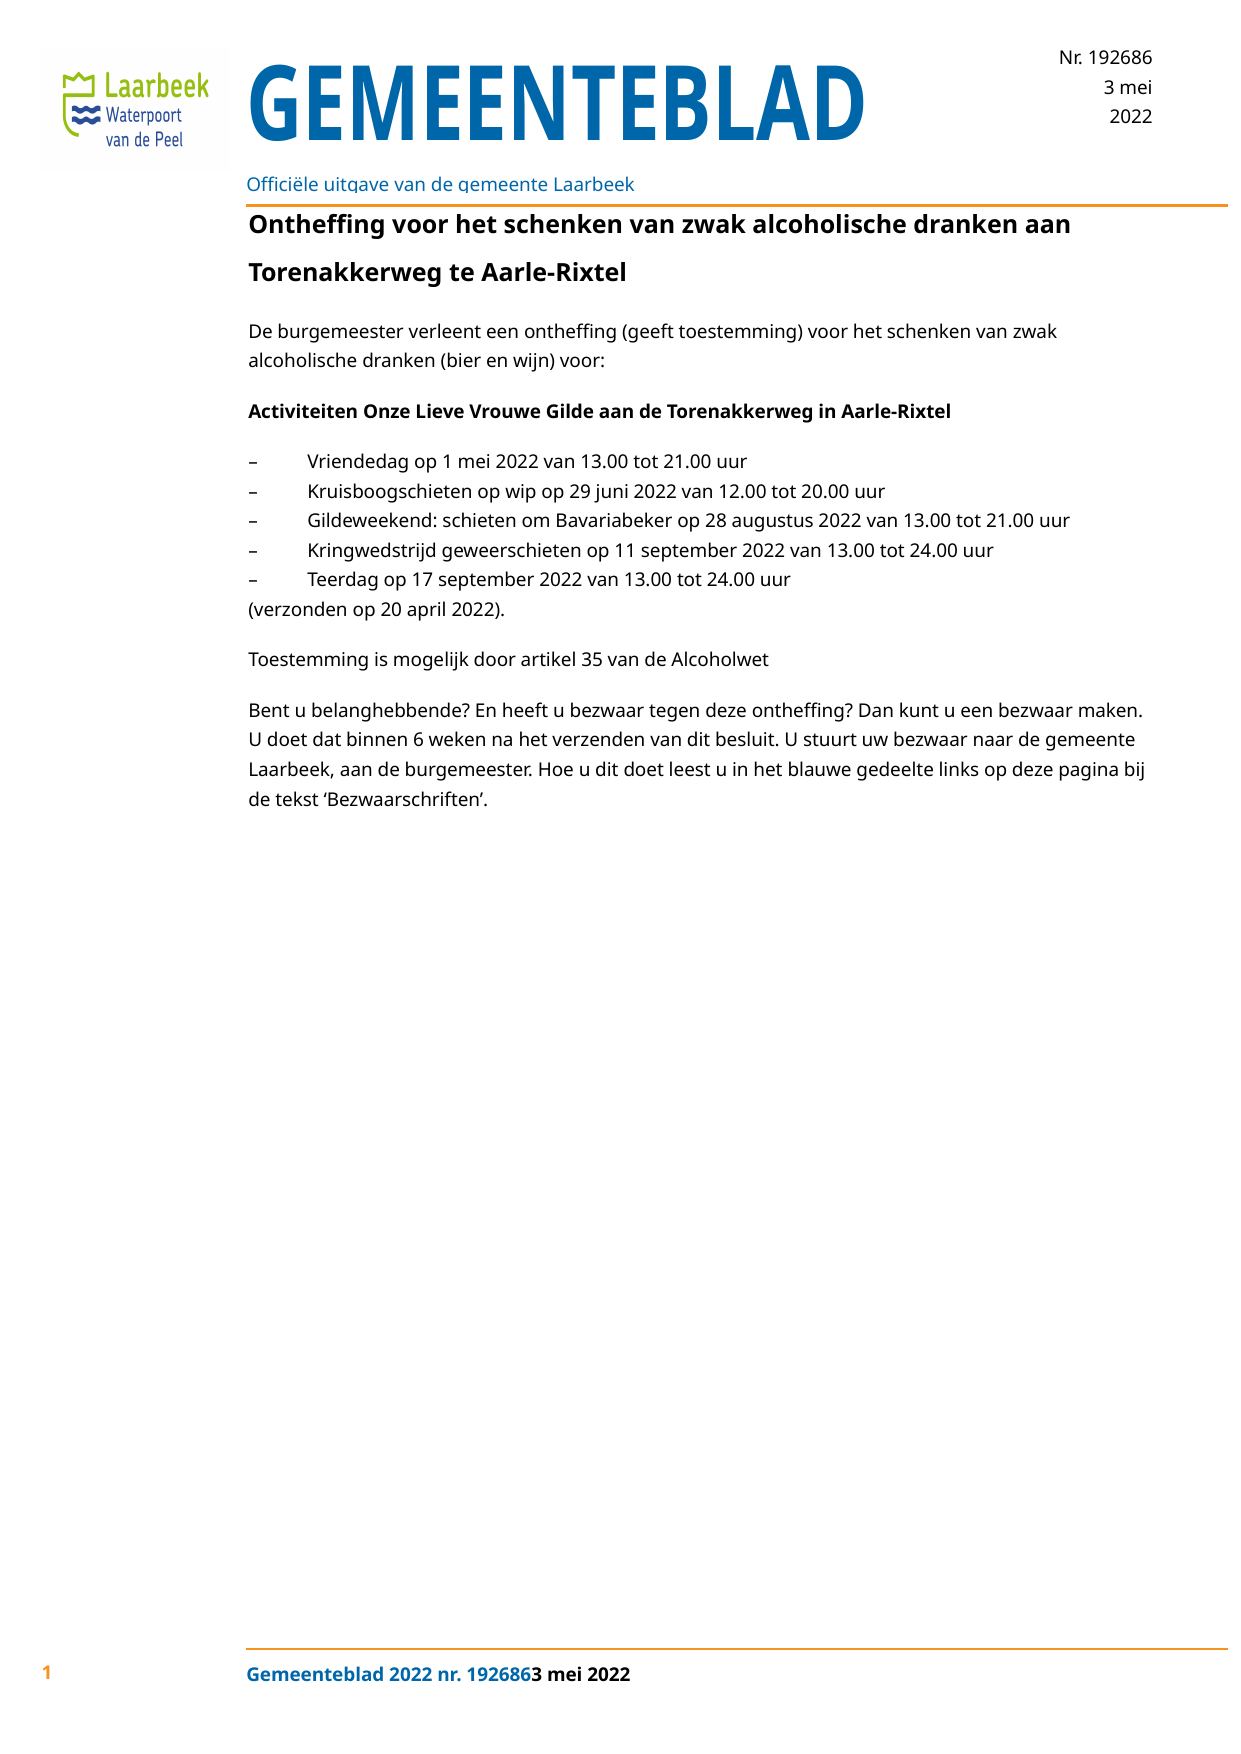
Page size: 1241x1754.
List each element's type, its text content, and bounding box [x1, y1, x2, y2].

list Vriendedag op 1 mei 2022 van 13.00 tot 21.00 uur [248, 448, 1152, 474]
list Gildeweekend: schieten om Bavariabeker op 28 augustus 2022 van 13.00 tot 21.00 uur [248, 507, 1152, 533]
list Kringwedstrijd geweerschieten op 11 september 2022 van 13.00 tot 24.00 uur [248, 537, 1152, 563]
text Ontheffing voor het schenken van zwak alcoholische dranken aan Torenakkerweg te Aarle-Rixtel [248, 207, 1152, 288]
list Teerdag op 17 september 2022 van 13.00 tot 24.00 uur [248, 567, 1152, 592]
picture [41, 47, 231, 172]
text Bent u belanghebbende? En heeft u bezwaar tegen deze ontheffing? Dan kunt u een bezwaar maken. U doet dat binnen 6 weken na het verzenden van dit besluit. U stuurt uw bezwaar naar de gemeente Laarbeek, aan de burgemeester. Hoe u dit doet leest u in het blauwe gedeelte links op deze pagina bij de tekst ‘Bezwaarschriften’. [248, 697, 1152, 812]
text De burgemeester verleent een ontheffing (geeft toestemming) voor het schenken van zwak alcoholische dranken (bier en wijn) voor: [248, 318, 1152, 373]
list Kruisboogschieten op wip op 29 juni 2022 van 12.00 tot 20.00 uur [248, 478, 1152, 504]
text (verzonden op 20 april 2022). [248, 596, 1152, 622]
text Activiteiten Onze Lieve Vrouwe Gilde aan de Torenakkerweg in Aarle-Rixtel [248, 398, 1152, 424]
text Toestemming is mogelijk door artikel 35 van de Alcoholwet [248, 647, 1152, 672]
